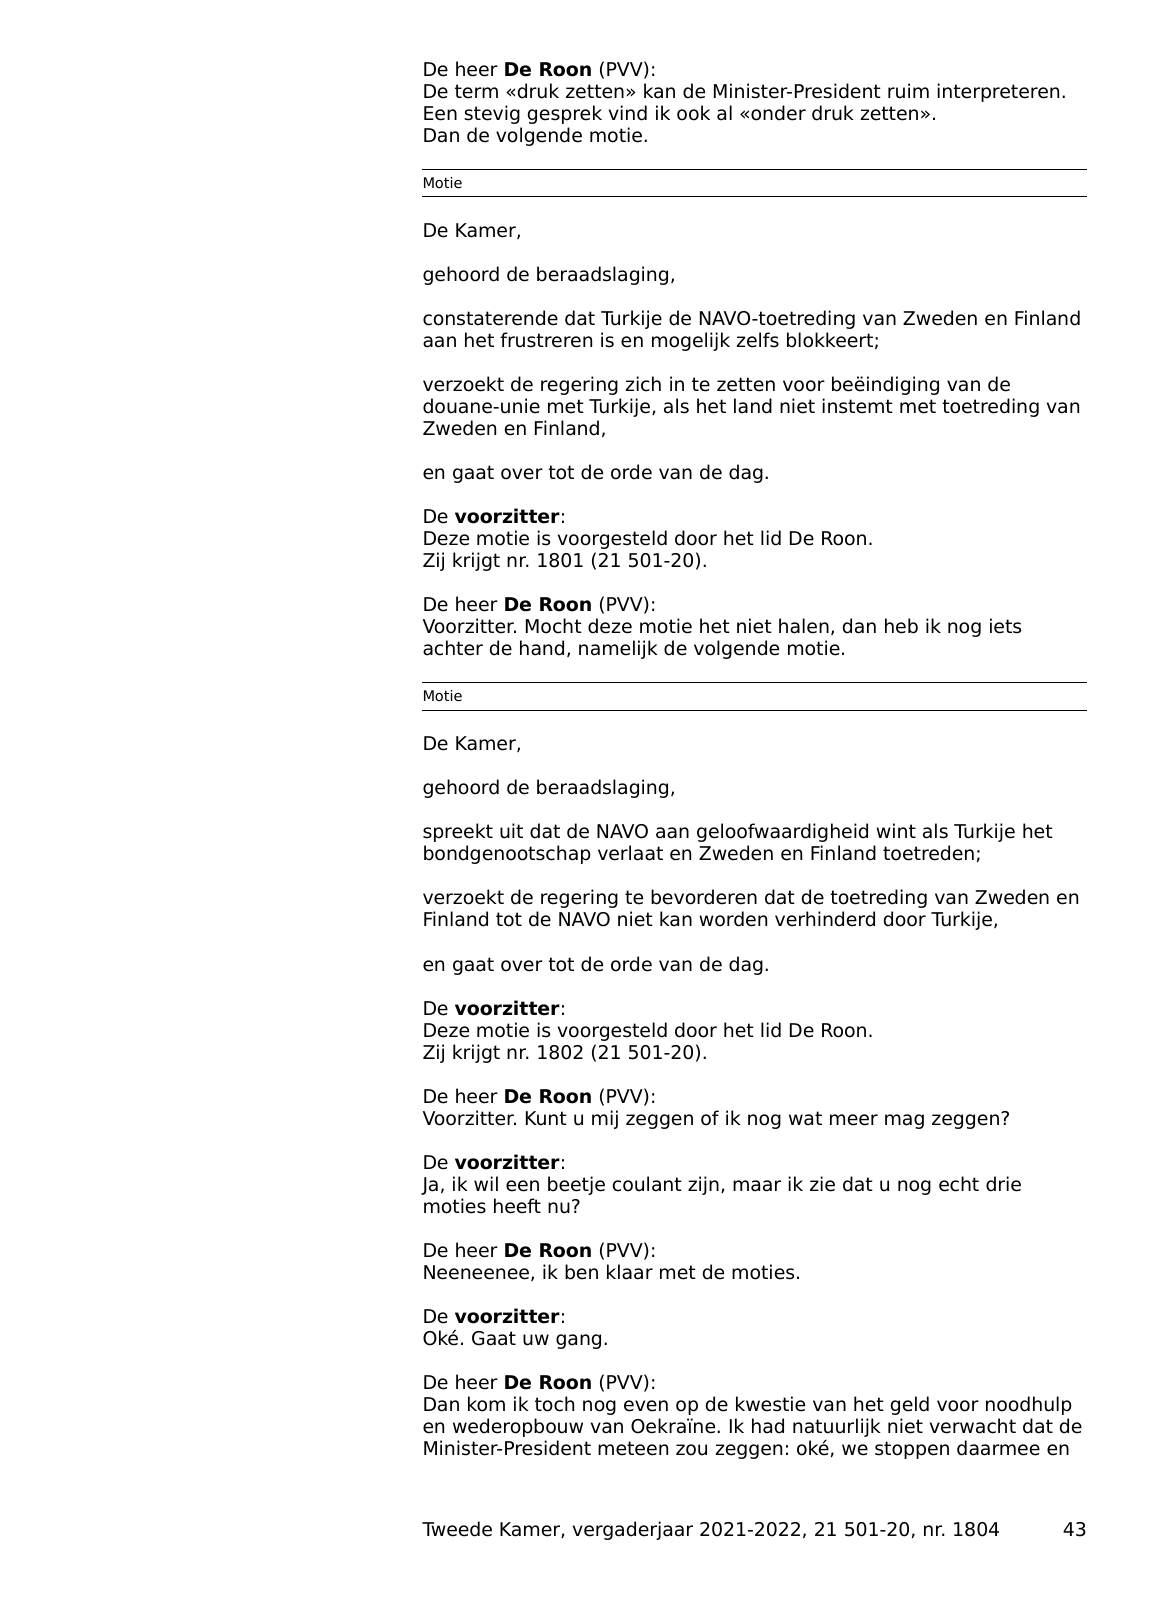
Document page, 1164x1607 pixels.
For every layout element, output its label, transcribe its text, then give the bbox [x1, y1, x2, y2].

text De voorzitter: [422, 1306, 1087, 1328]
text gehoord de beraadslaging, [422, 264, 1087, 286]
text gehoord de beraadslaging, [422, 777, 1087, 799]
text De Kamer, [422, 733, 1087, 755]
text Zij krijgt nr. 1801 (21 501-20). [422, 550, 1087, 572]
text De heer De Roon (PVV): [422, 1086, 1087, 1108]
text Deze motie is voorgesteld door het lid De Roon. [422, 1019, 1087, 1042]
table_header Motie [422, 170, 1087, 196]
text De heer De Roon (PVV): [422, 594, 1087, 616]
text spreekt uit dat de NAVO aan geloofwaardigheid wint als Turkije het bondgenootschap verlaat en Zweden en Finland toetreden; [422, 821, 1087, 865]
text De heer De Roon (PVV): [422, 1372, 1087, 1394]
text Voorzitter. Mocht deze motie het niet halen, dan heb ik nog iets achter de hand, namelijk de volgende motie. [422, 616, 1087, 660]
text Dan kom ik toch nog even op de kwestie van het geld voor noodhulp en wederopbouw van Oekraïne. Ik had natuurlijk niet verwacht dat de Minister-President meteen zou zeggen: oké, we stoppen daarmee en [422, 1394, 1087, 1460]
text Dan de volgende motie. [422, 125, 1087, 147]
text en gaat over tot de orde van de dag. [422, 953, 1087, 975]
text Deze motie is voorgesteld door het lid De Roon. [422, 528, 1087, 550]
text verzoekt de regering te bevorderen dat de toetreding van Zweden en Finland tot de NAVO niet kan worden verhinderd door Turkije, [422, 887, 1087, 931]
text Voorzitter. Kunt u mij zeggen of ik nog wat meer mag zeggen? [422, 1108, 1087, 1130]
text verzoekt de regering zich in te zetten voor beëindiging van de douane-unie met Turkije, als het land niet instemt met toetreding van Zweden en Finland, [422, 374, 1087, 440]
table_header Motie [422, 683, 1087, 709]
text De voorzitter: [422, 1152, 1087, 1174]
text constaterende dat Turkije de NAVO-toetreding van Zweden en Finland aan het frustreren is en mogelijk zelfs blokkeert; [422, 308, 1087, 352]
text Zij krijgt nr. 1802 (21 501-20). [422, 1042, 1087, 1063]
text De Kamer, [422, 219, 1087, 241]
text De term «druk zetten» kan de Minister-President ruim interpreteren. Een stevig gesprek vind ik ook al «onder druk zetten». [422, 81, 1087, 125]
text Neeneenee, ik ben klaar met de moties. [422, 1262, 1087, 1284]
text Ja, ik wil een beetje coulant zijn, maar ik zie dat u nog echt drie moties heeft nu? [422, 1174, 1087, 1218]
text De voorzitter: [422, 998, 1087, 1019]
text Oké. Gaat uw gang. [422, 1328, 1087, 1350]
text De voorzitter: [422, 506, 1087, 528]
text De heer De Roon (PVV): [422, 1240, 1087, 1262]
text De heer De Roon (PVV): [422, 59, 1087, 81]
text en gaat over tot de orde van de dag. [422, 462, 1087, 484]
